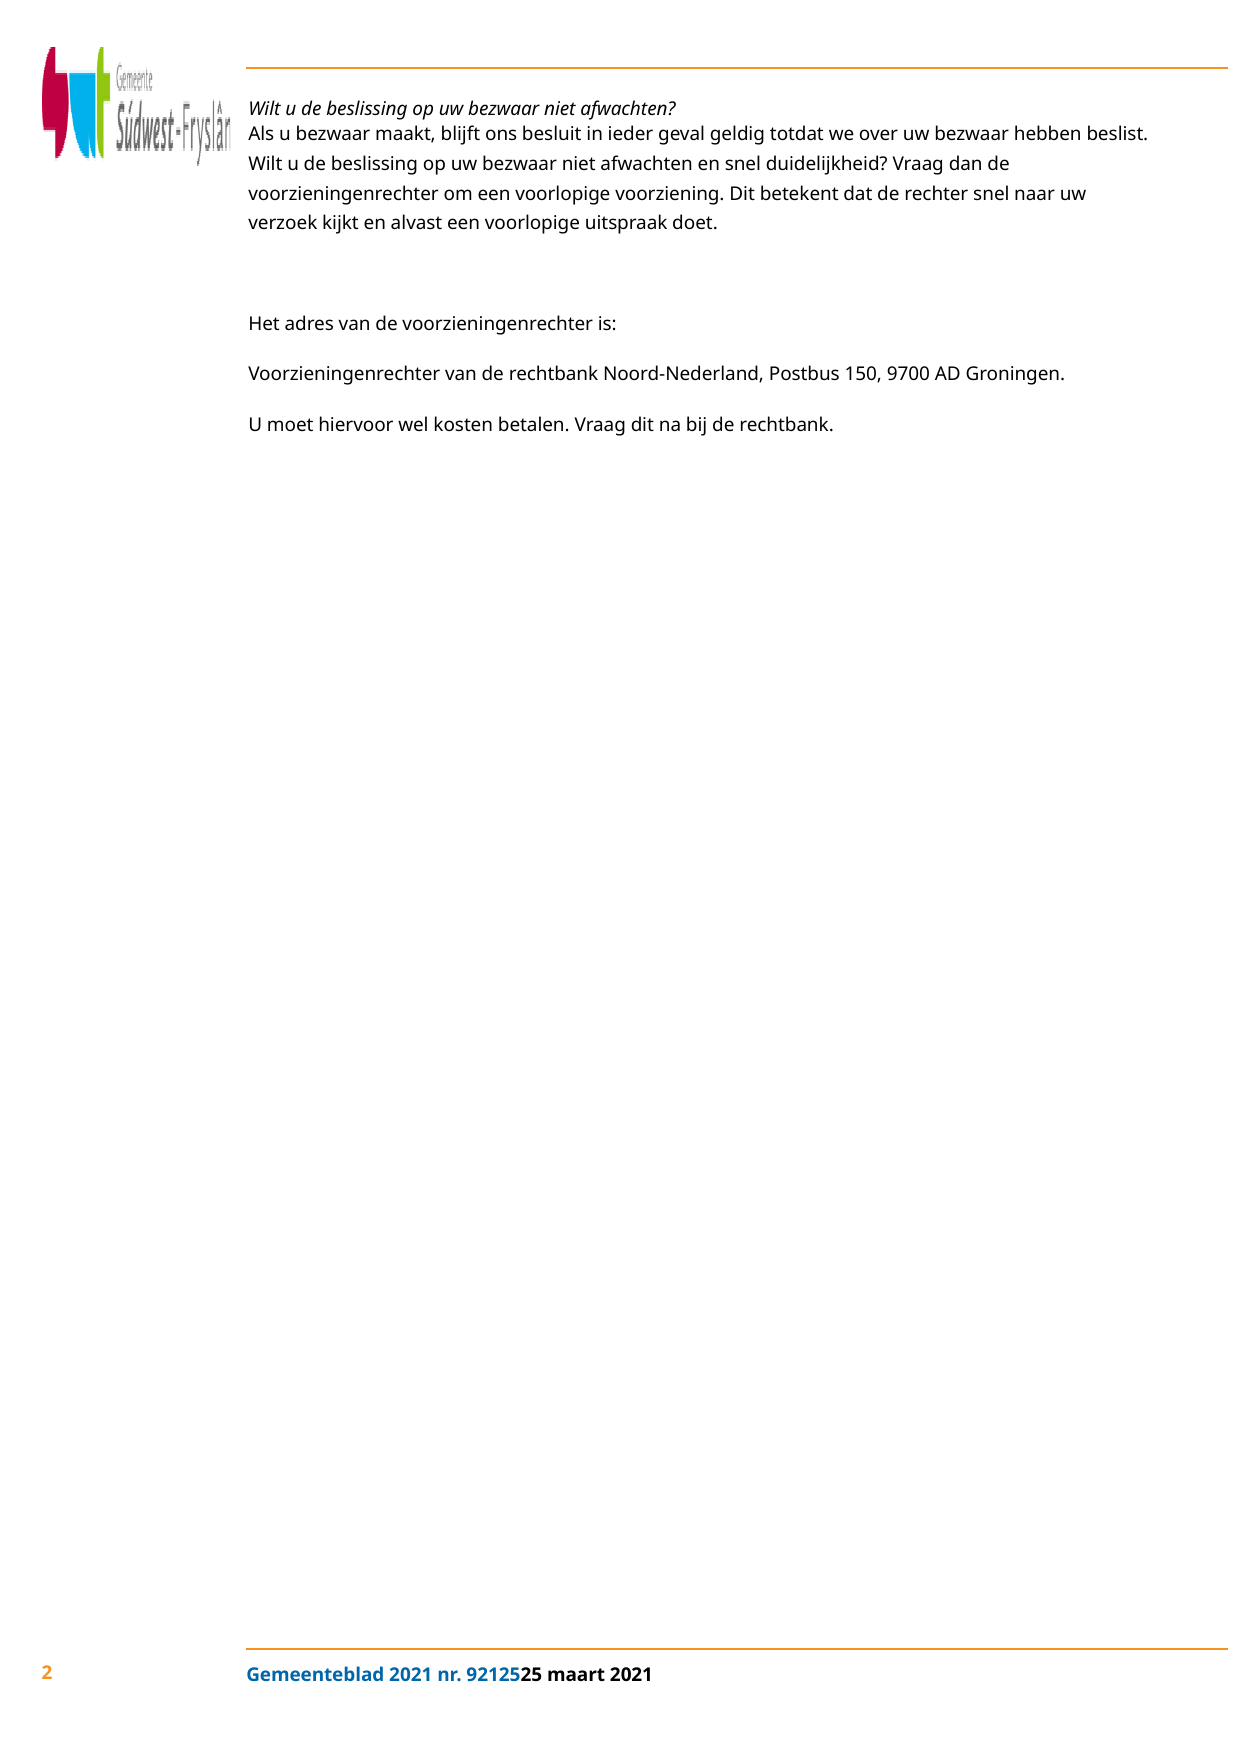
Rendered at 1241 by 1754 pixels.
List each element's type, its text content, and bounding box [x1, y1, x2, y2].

text Wilt u de beslissing op uw bezwaar niet afwachten? [248, 95, 1152, 121]
text Als u bezwaar maakt, blijft ons besluit in ieder geval geldig totdat we over uw bezwaar hebben beslist. Wilt u de beslissing op uw bezwaar niet afwachten en snel duidelijkheid? Vraag dan de voorzieningenrechter om een voorlopige voorziening. Dit betekent dat de rechter snel naar uw verzoek kijkt en alvast een voorlopige uitspraak doet. [248, 121, 1152, 235]
text U moet hiervoor wel kosten betalen. Vraag dit na bij de rechtbank. [248, 411, 1152, 437]
picture [41, 47, 231, 172]
text Voorzieningenrechter van de rechtbank Noord-Nederland, Postbus 150, 9700 AD Groningen. [248, 361, 1152, 386]
text Het adres van de voorzieningenrechter is: [248, 310, 1152, 336]
